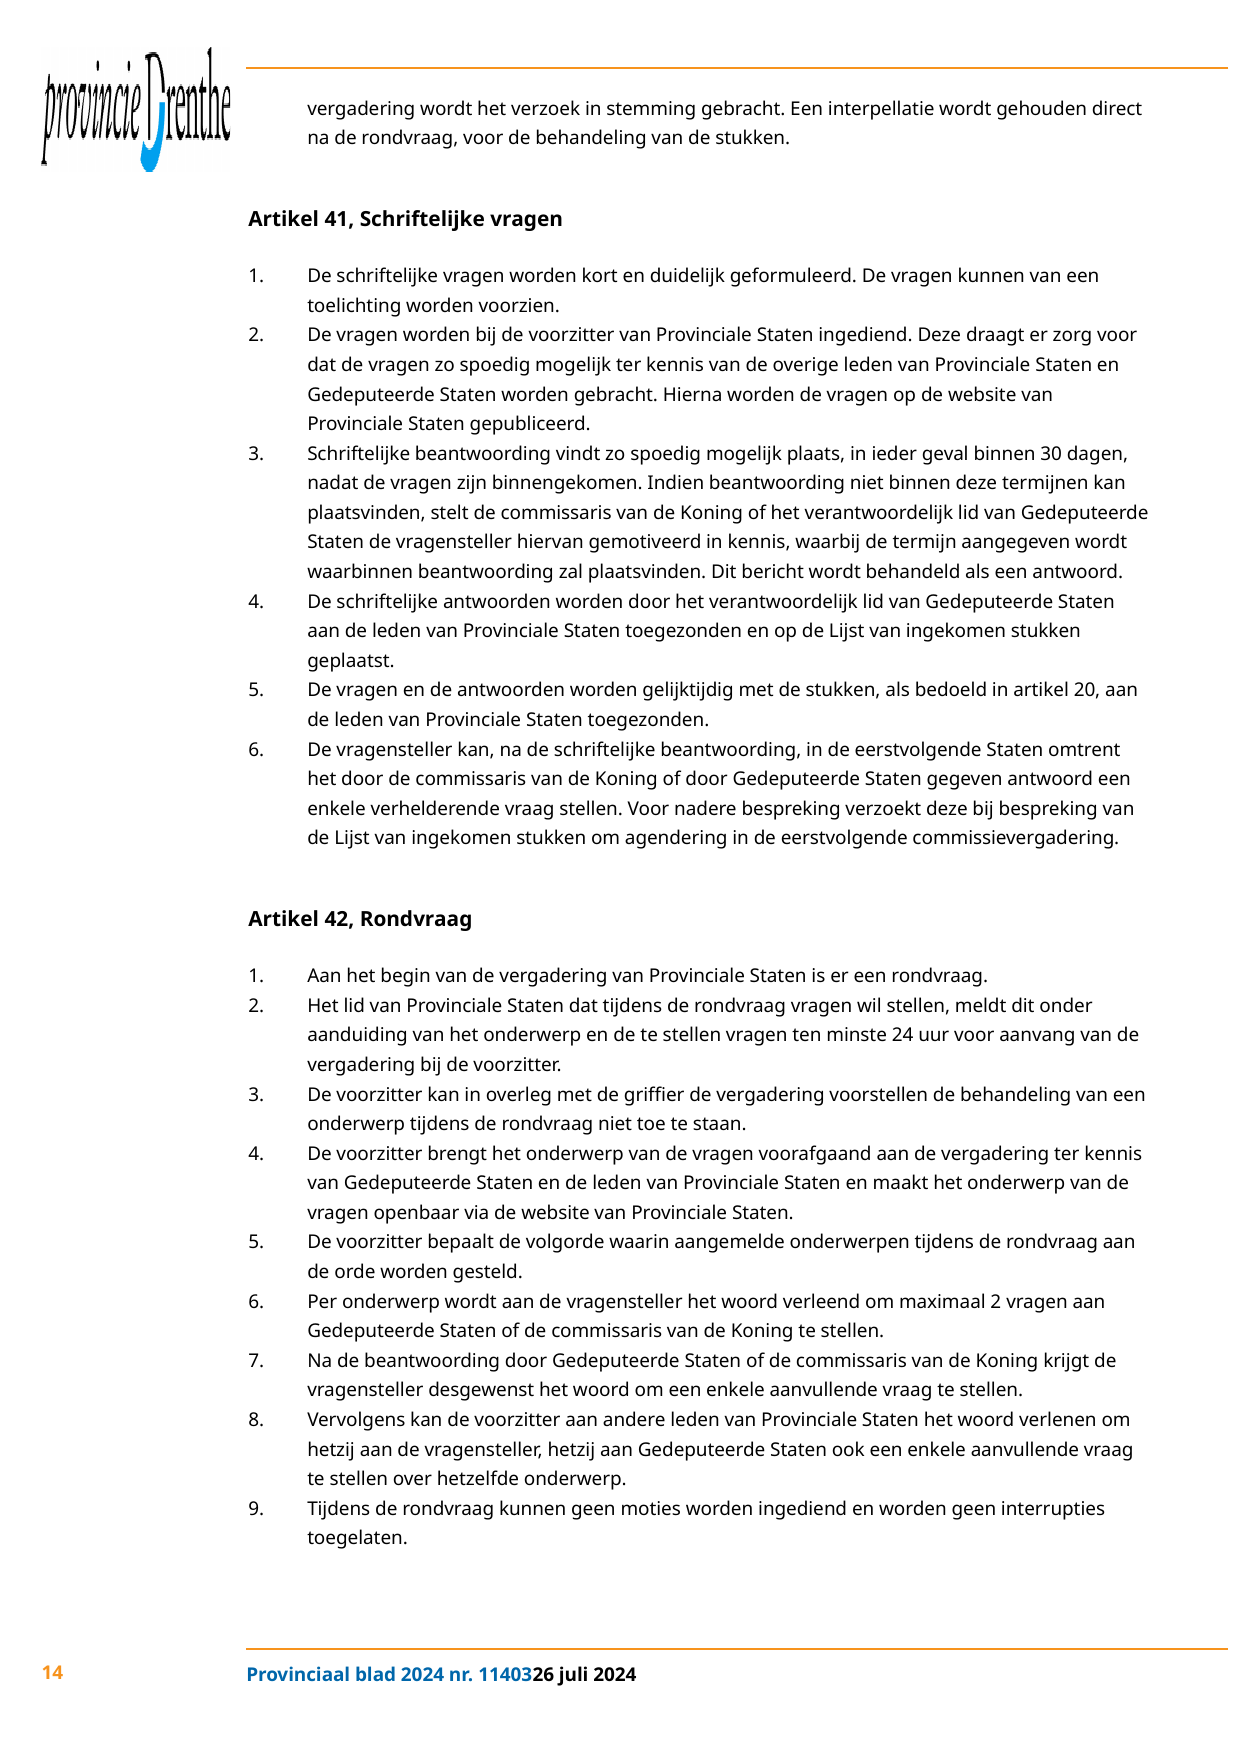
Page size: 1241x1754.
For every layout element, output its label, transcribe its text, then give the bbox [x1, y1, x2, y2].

list vergadering wordt het verzoek in stemming gebracht. Een interpellatie wordt gehouden direct na de rondvraag, voor de behandeling van de stukken. [248, 95, 1152, 150]
text Artikel 42, Rondvraag [248, 904, 1152, 933]
list De schriftelijke antwoorden worden door het verantwoordelijk lid van Gedeputeerde Staten aan de leden van Provinciale Staten toegezonden en op de Lijst van ingekomen stukken geplaatst. [248, 588, 1152, 673]
list De schriftelijke vragen worden kort en duidelijk geformuleerd. De vragen kunnen van een toelichting worden voorzien. [248, 262, 1152, 318]
list Tijdens de rondvraag kunnen geen moties worden ingediend en worden geen interrupties toegelaten. [248, 1495, 1152, 1550]
list De voorzitter bepaalt de volgorde waarin aangemelde onderwerpen tijdens de rondvraag aan de orde worden gesteld. [248, 1229, 1152, 1284]
list De vragensteller kan, na de schriftelijke beantwoording, in de eerstvolgende Staten omtrent het door de commissaris van de Koning of door Gedeputeerde Staten gegeven antwoord een enkele verhelderende vraag stellen. Voor nadere bespreking verzoekt deze bij bespreking van de Lijst van ingekomen stukken om agendering in de eerstvolgende commissievergadering. [248, 736, 1152, 850]
picture [41, 47, 231, 172]
text Artikel 41, Schriftelijke vragen [248, 204, 1152, 233]
list Per onderwerp wordt aan de vragensteller het woord verleend om maximaal 2 vragen aan Gedeputeerde Staten of de commissaris van de Koning te stellen. [248, 1288, 1152, 1343]
list De voorzitter kan in overleg met de griffier de vergadering voorstellen de behandeling van een onderwerp tijdens de rondvraag niet toe te staan. [248, 1081, 1152, 1136]
list De vragen worden bij de voorzitter van Provinciale Staten ingediend. Deze draagt er zorg voor dat de vragen zo spoedig mogelijk ter kennis van de overige leden van Provinciale Staten en Gedeputeerde Staten worden gebracht. Hierna worden de vragen op de website van Provinciale Staten gepubliceerd. [248, 322, 1152, 436]
list Na de beantwoording door Gedeputeerde Staten of de commissaris van de Koning krijgt de vragensteller desgewenst het woord om een enkele aanvullende vraag te stellen. [248, 1347, 1152, 1402]
list Het lid van Provinciale Staten dat tijdens de rondvraag vragen wil stellen, meldt dit onder aanduiding van het onderwerp en de te stellen vragen ten minste 24 uur voor aanvang van de vergadering bij de voorzitter. [248, 992, 1152, 1077]
list De vragen en de antwoorden worden gelijktijdig met de stukken, als bedoeld in artikel 20, aan de leden van Provinciale Staten toegezonden. [248, 677, 1152, 732]
list Vervolgens kan de voorzitter aan andere leden van Provinciale Staten het woord verlenen om hetzij aan de vragensteller, hetzij aan Gedeputeerde Staten ook een enkele aanvullende vraag te stellen over hetzelfde onderwerp. [248, 1406, 1152, 1491]
list De voorzitter brengt het onderwerp van de vragen voorafgaand aan de vergadering ter kennis van Gedeputeerde Staten en de leden van Provinciale Staten en maakt het onderwerp van de vragen openbaar via de website van Provinciale Staten. [248, 1140, 1152, 1225]
list Schriftelijke beantwoording vindt zo spoedig mogelijk plaats, in ieder geval binnen 30 dagen, nadat de vragen zijn binnengekomen. Indien beantwoording niet binnen deze termijnen kan plaatsvinden, stelt de commissaris van de Koning of het verantwoordelijk lid van Gedeputeerde Staten de vragensteller hiervan gemotiveerd in kennis, waarbij de termijn aangegeven wordt waarbinnen beantwoording zal plaatsvinden. Dit bericht wordt behandeld als een antwoord. [248, 440, 1152, 584]
list Aan het begin van de vergadering van Provinciale Staten is er een rondvraag. [248, 962, 1152, 988]
